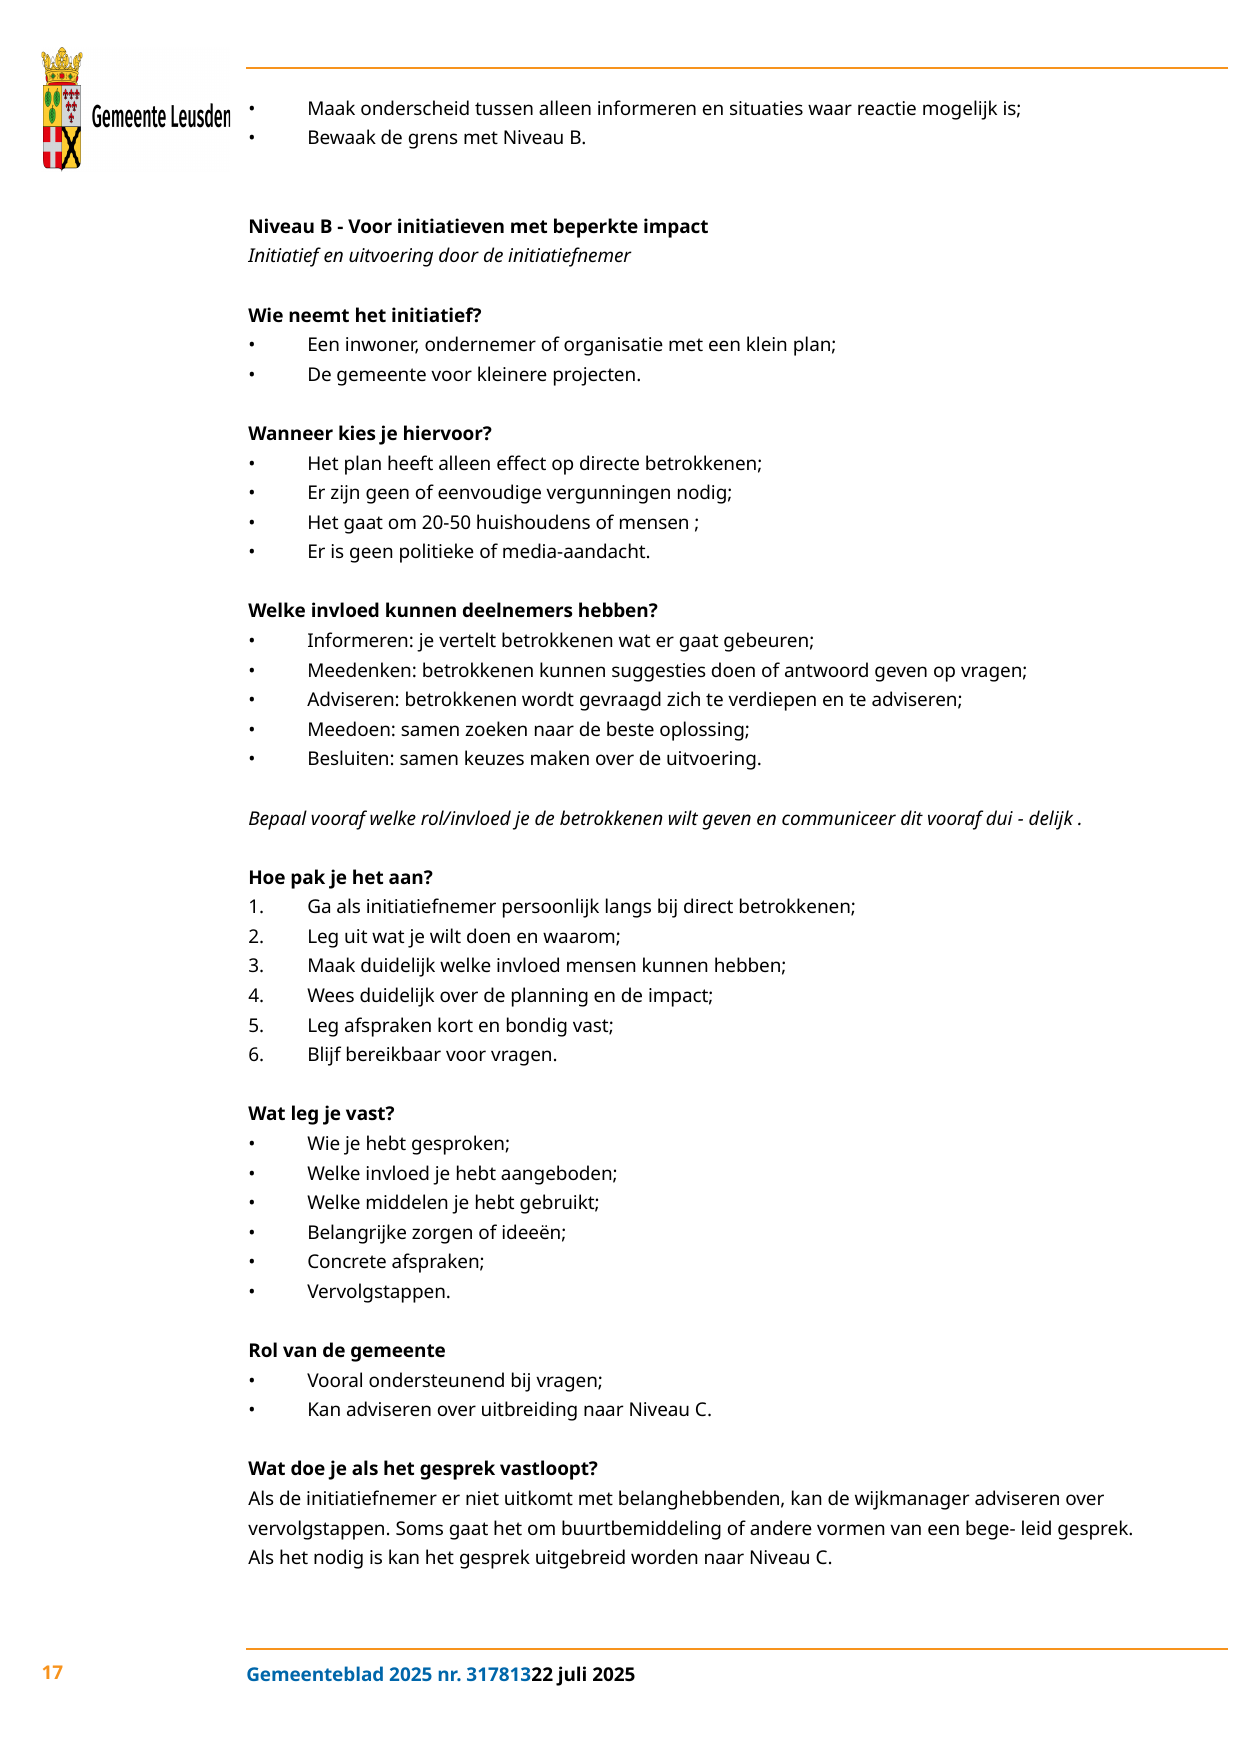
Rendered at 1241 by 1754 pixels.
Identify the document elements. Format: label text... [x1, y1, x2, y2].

text Hoe pak je het aan? [248, 864, 1152, 890]
list Er zijn geen of eenvoudige vergunningen nodig; [248, 479, 1152, 505]
list Leg uit wat je wilt doen en waarom; [248, 923, 1152, 949]
list Wie je hebt gesproken; [248, 1130, 1152, 1156]
list Adviseren: betrokkenen wordt gevraagd zich te verdiepen en te adviseren; [248, 686, 1152, 712]
list Het plan heeft alleen effect op directe betrokkenen; [248, 450, 1152, 476]
text Niveau B - Voor initiatieven met beperkte impact [248, 213, 1152, 239]
text Rol van de gemeente [248, 1337, 1152, 1363]
list Vervolgstappen. [248, 1278, 1152, 1304]
list Wees duidelijk over de planning en de impact; [248, 982, 1152, 1008]
text Initiatief en uitvoering door de initiatiefnemer [248, 243, 1152, 268]
text Wat leg je vast? [248, 1101, 1152, 1126]
text Wanneer kies je hiervoor? [248, 420, 1152, 446]
list Het gaat om 20-50 huishoudens of mensen ; [248, 509, 1152, 535]
list Informeren: je vertelt betrokkenen wat er gaat gebeuren; [248, 627, 1152, 653]
text Wie neemt het initiatief? [248, 302, 1152, 328]
list Blijf bereikbaar voor vragen. [248, 1041, 1152, 1067]
picture [41, 47, 231, 172]
list Ga als initiatiefnemer persoonlijk langs bij direct betrokkenen; [248, 893, 1152, 919]
list Een inwoner, ondernemer of organisatie met een klein plan; [248, 331, 1152, 357]
list Maak onderscheid tussen alleen informeren en situaties waar reactie mogelijk is; [248, 95, 1152, 121]
text Wat doe je als het gesprek vastloopt? [248, 1456, 1152, 1481]
list Belangrijke zorgen of ideeën; [248, 1219, 1152, 1245]
text Bepaal vooraf welke rol/invloed je de betrokkenen wilt geven en communiceer dit vooraf dui - delijk . [248, 805, 1152, 831]
list Bewaak de grens met Niveau B. [248, 124, 1152, 150]
list Kan adviseren over uitbreiding naar Niveau C. [248, 1396, 1152, 1422]
list Besluiten: samen keuzes maken over de uitvoering. [248, 746, 1152, 771]
list Welke invloed je hebt aangeboden; [248, 1160, 1152, 1186]
list Vooral ondersteunend bij vragen; [248, 1367, 1152, 1393]
list Leg afspraken kort en bondig vast; [248, 1012, 1152, 1038]
list Concrete afspraken; [248, 1248, 1152, 1274]
text Welke invloed kunnen deelnemers hebben? [248, 598, 1152, 623]
list Meedenken: betrokkenen kunnen suggesties doen of antwoord geven op vragen; [248, 657, 1152, 683]
list Maak duidelijk welke invloed mensen kunnen hebben; [248, 953, 1152, 978]
text Als de initiatiefnemer er niet uitkomt met belanghebbenden, kan de wijkmanager adviseren over vervolgstappen. Soms gaat het om buurtbemiddeling of andere vormen van een bege- leid gesprek. Als het nodig is kan het gesprek uitgebreid worden naar Niveau C. [248, 1485, 1152, 1570]
list Welke middelen je hebt gebruikt; [248, 1189, 1152, 1215]
list Meedoen: samen zoeken naar de beste oplossing; [248, 716, 1152, 742]
list De gemeente voor kleinere projecten. [248, 361, 1152, 387]
list Er is geen politieke of media-aandacht. [248, 538, 1152, 564]
